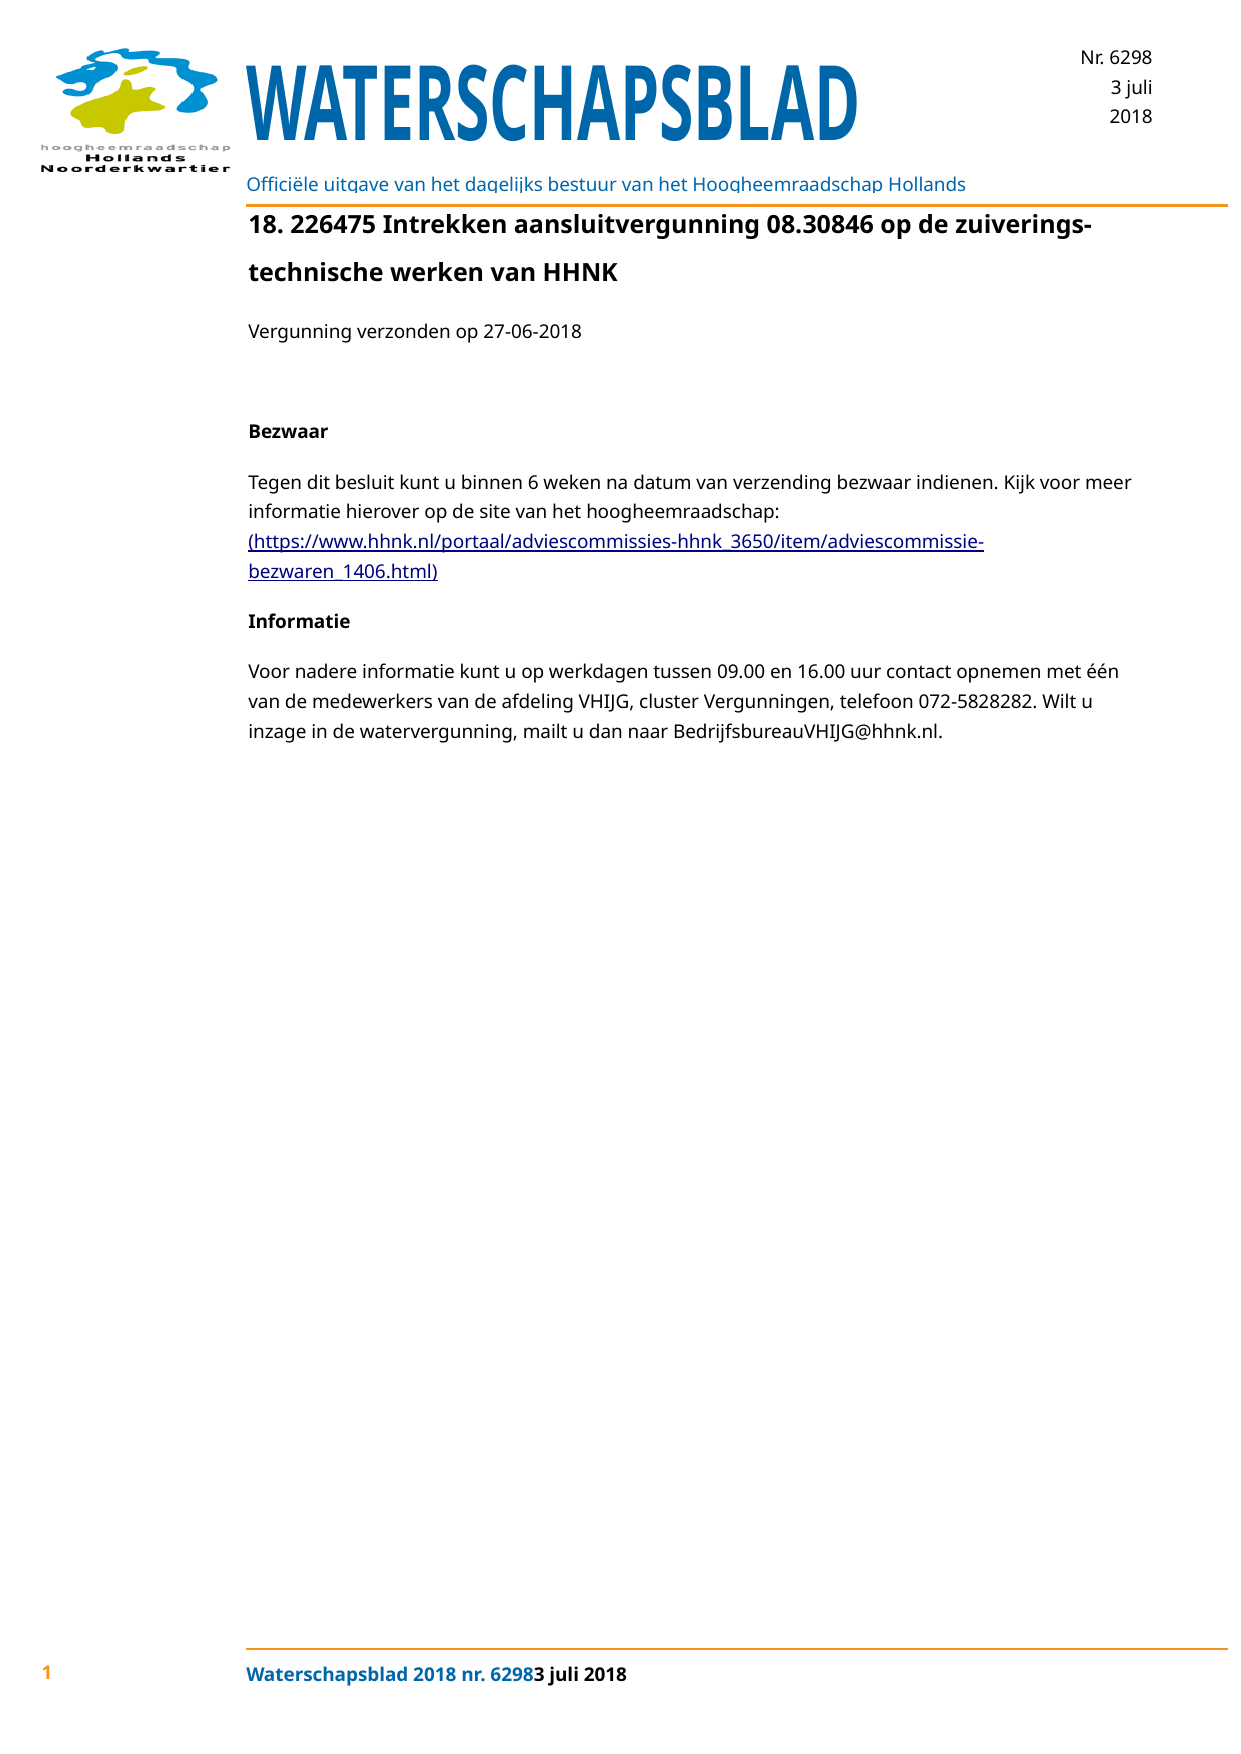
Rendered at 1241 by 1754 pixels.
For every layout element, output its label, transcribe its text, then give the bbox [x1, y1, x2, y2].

text Bezwaar [248, 419, 1152, 444]
text Tegen dit besluit kunt u binnen 6 weken na datum van verzending bezwaar indienen. Kijk voor meer informatie hierover op de site van het hoogheemraadschap: (https://www.hhnk.nl/portaal/adviescommissies-hhnk_3650/item/adviescommissie-bezwaren_1406.html) [248, 469, 1152, 584]
text Voor nadere informatie kunt u op werkdagen tussen 09.00 en 16.00 uur contact opnemen met één van de medewerkers van de afdeling VHIJG, cluster Vergunningen, telefoon 072-5828282. Wilt u inzage in de watervergunning, mailt u dan naar BedrijfsbureauVHIJG@hhnk.nl. [248, 659, 1152, 744]
text Informatie [248, 608, 1152, 634]
text Vergunning verzonden op 27-06-2018 [248, 318, 1152, 344]
picture [41, 47, 231, 172]
text 18. 226475 Intrekken aansluitvergunning 08.30846 op de zuiverings-technische werken van HHNK [248, 207, 1152, 288]
